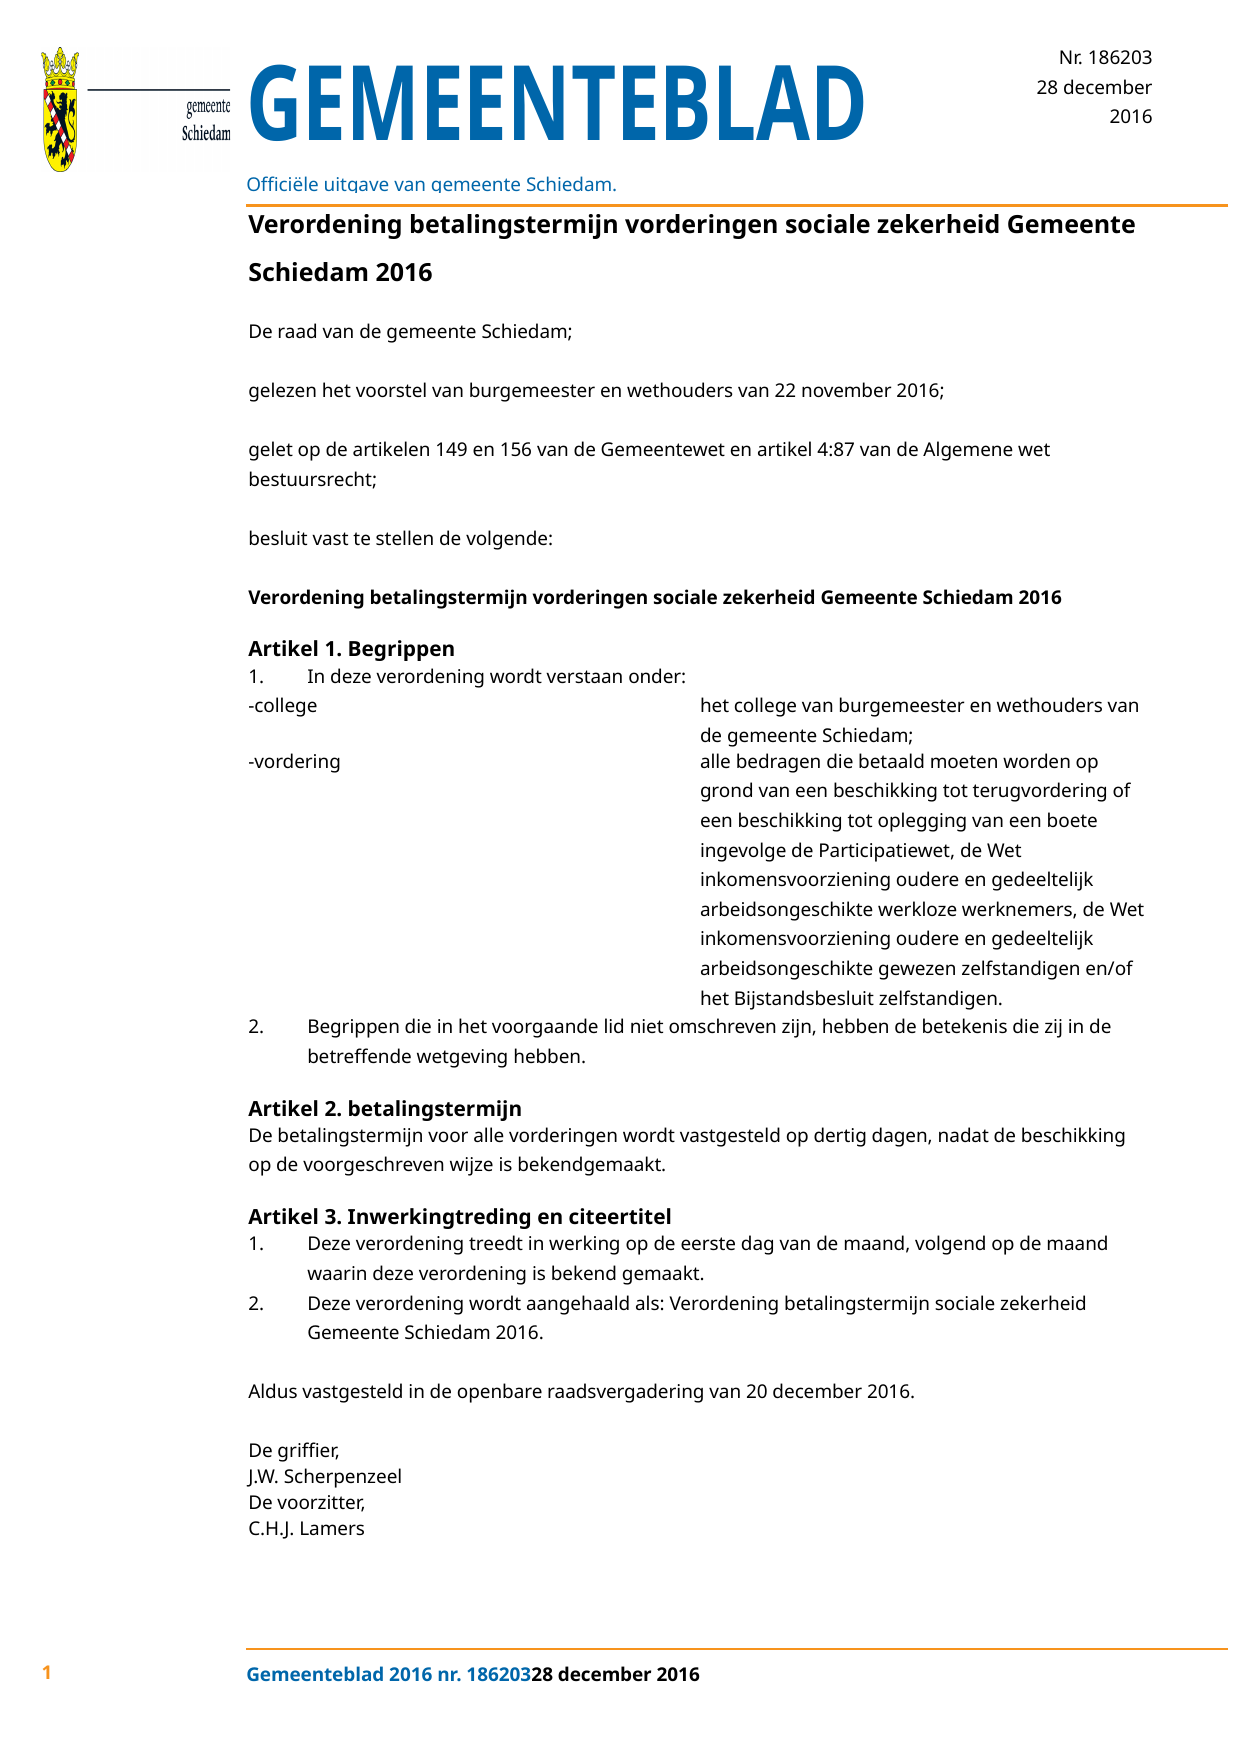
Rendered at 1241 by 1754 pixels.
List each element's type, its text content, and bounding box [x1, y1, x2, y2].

table_cell -vordering [248, 748, 700, 1010]
text Artikel 2. betalingstermijn [248, 1094, 1152, 1122]
list Deze verordening treedt in werking op de eerste dag van de maand, volgend op de maand waarin deze verordening is bekend gemaakt. [248, 1231, 1152, 1286]
list Deze verordening wordt aangehaald als: Verordening betalingstermijn sociale zekerheid Gemeente Schiedam 2016. [248, 1290, 1152, 1345]
table_cell alle bedragen die betaald moeten worden op grond van een beschikking tot terugvordering of een beschikking tot oplegging van een boete ingevolge de Participatiewet, de Wet inkomensvoorziening oudere en gedeeltelijk arbeidsongeschikte werkloze werknemers, de Wet inkomensvoorziening oudere en gedeeltelijk arbeidsongeschikte gewezen zelfstandigen en/of het Bijstandsbesluit zelfstandigen. [700, 748, 1152, 1010]
text gelet op de artikelen 149 en 156 van de Gemeentewet en artikel 4:87 van de Algemene wet bestuursrecht; [248, 436, 1152, 492]
text gelezen het voorstel van burgemeester en wethouders van 22 november 2016; [248, 377, 1152, 403]
table_header -college [248, 693, 700, 748]
text J.W. Scherpenzeel [248, 1463, 1152, 1489]
text De griffier, [248, 1438, 1152, 1463]
text Verordening betalingstermijn vorderingen sociale zekerheid Gemeente Schiedam 2016 [248, 207, 1152, 288]
text De raad van de gemeente Schiedam; [248, 318, 1152, 344]
picture [41, 47, 231, 172]
text C.H.J. Lamers [248, 1515, 1152, 1541]
text Artikel 3. Inwerkingtreding en citeertitel [248, 1202, 1152, 1231]
text Artikel 1. Begrippen [248, 634, 1152, 663]
text De voorzitter, [248, 1489, 1152, 1515]
text De betalingstermijn voor alle vorderingen wordt vastgesteld op dertig dagen, nadat de beschikking op de voorgeschreven wijze is bekendgemaakt. [248, 1122, 1152, 1177]
list In deze verordening wordt verstaan onder: [248, 663, 1152, 689]
text Verordening betalingstermijn vorderingen sociale zekerheid Gemeente Schiedam 2016 [248, 584, 1152, 610]
text besluit vast te stellen de volgende: [248, 525, 1152, 551]
text Aldus vastgesteld in de openbare raadsvergadering van 20 december 2016. [248, 1378, 1152, 1404]
table_header het college van burgemeester en wethouders van de gemeente Schiedam; [700, 693, 1152, 748]
list Begrippen die in het voorgaande lid niet omschreven zijn, hebben de betekenis die zij in de betreffende wetgeving hebben. [248, 1014, 1152, 1069]
